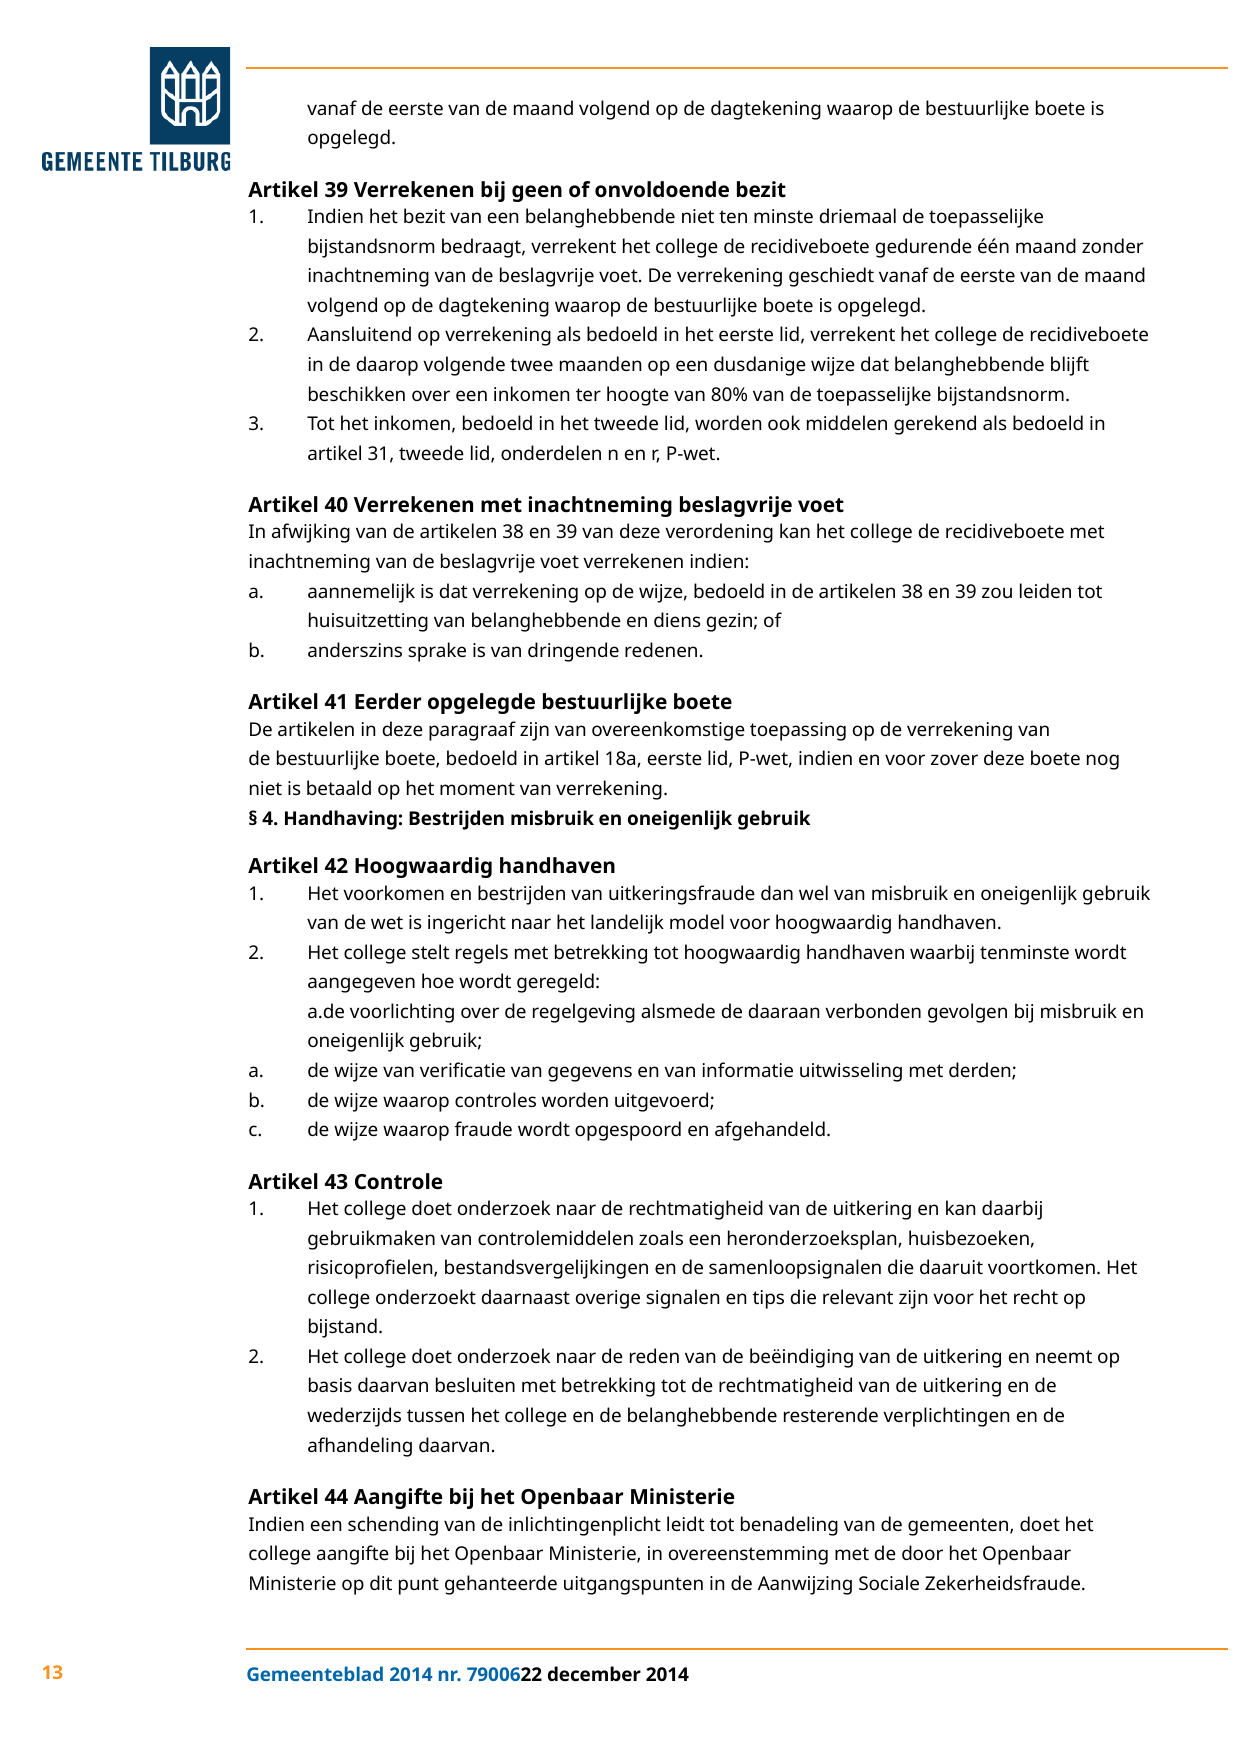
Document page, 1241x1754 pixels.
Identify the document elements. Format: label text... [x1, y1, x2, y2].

list a.de voorlichting over de regelgeving alsmede de daaraan verbonden gevolgen bij misbruik en oneigenlijk gebruik; [248, 998, 1152, 1053]
text § 4. Handhaving: Bestrijden misbruik en oneigenlijk gebruik [248, 805, 1152, 830]
list anderszins sprake is van dringende redenen. [248, 637, 1152, 663]
list aannemelijk is dat verrekening op de wijze, bedoeld in de artikelen 38 en 39 zou leiden tot huisuitzetting van belanghebbende en diens gezin; of [248, 578, 1152, 633]
list Het college doet onderzoek naar de reden van de beëindiging van de uitkering en neemt op basis daarvan besluiten met betrekking tot de rechtmatigheid van de uitkering en de wederzijds tussen het college en de belanghebbende resterende verplichtingen en de afhandeling daarvan. [248, 1343, 1152, 1458]
text Artikel 43 Controle [248, 1167, 1152, 1195]
list Het college stelt regels met betrekking tot hoogwaardig handhaven waarbij tenminste wordt aangegeven hoe wordt geregeld: [248, 939, 1152, 994]
text Artikel 42 Hoogwaardig handhaven [248, 851, 1152, 880]
list vanaf de eerste van de maand volgend op de dagtekening waarop de bestuurlijke boete is opgelegd. [248, 95, 1152, 150]
list de wijze waarop fraude wordt opgespoord en afgehandeld. [248, 1116, 1152, 1142]
text Artikel 41 Eerder opgelegde bestuurlijke boete [248, 687, 1152, 716]
list Aansluitend op verrekening als bedoeld in het eerste lid, verrekent het college de recidiveboete in de daarop volgende twee maanden op een dusdanige wijze dat belanghebbende blijft beschikken over een inkomen ter hoogte van 80% van de toepasselijke bijstandsnorm. [248, 322, 1152, 406]
text In afwijking van de artikelen 38 en 39 van deze verordening kan het college de recidiveboete met inachtneming van de beslagvrije voet verrekenen indien: [248, 519, 1152, 574]
text Artikel 40 Verrekenen met inachtneming beslagvrije voet [248, 490, 1152, 519]
list de wijze waarop controles worden uitgevoerd; [248, 1087, 1152, 1112]
text De artikelen in deze paragraaf zijn van overeenkomstige toepassing op de verrekening van [248, 716, 1152, 742]
list Tot het inkomen, bedoeld in het tweede lid, worden ook middelen gerekend als bedoeld in artikel 31, tweede lid, onderdelen n en r, P-wet. [248, 410, 1152, 466]
picture [41, 47, 231, 172]
list Het college doet onderzoek naar de rechtmatigheid van de uitkering en kan daarbij gebruikmaken van controlemiddelen zoals een heronderzoeksplan, huisbezoeken, risicoprofielen, bestandsvergelijkingen en de samenloopsignalen die daaruit voortkomen. Het college onderzoekt daarnaast overige signalen en tips die relevant zijn voor het recht op bijstand. [248, 1195, 1152, 1339]
text de bestuurlijke boete, bedoeld in artikel 18a, eerste lid, P-wet, indien en voor zover deze boete nog niet is betaald op het moment van verrekening. [248, 746, 1152, 801]
list de wijze van verificatie van gegevens en van informatie uitwisseling met derden; [248, 1057, 1152, 1083]
text Indien een schending van de inlichtingenplicht leidt tot benadeling van de gemeenten, doet het college aangifte bij het Openbaar Ministerie, in overeenstemming met de door het Openbaar Ministerie op dit punt gehanteerde uitgangspunten in de Aanwijzing Sociale Zekerheidsfraude. [248, 1511, 1152, 1596]
text Artikel 44 Aangifte bij het Openbaar Ministerie [248, 1482, 1152, 1511]
list Het voorkomen en bestrijden van uitkeringsfraude dan wel van misbruik en oneigenlijk gebruik van de wet is ingericht naar het landelijk model voor hoogwaardig handhaven. [248, 880, 1152, 935]
text Artikel 39 Verrekenen bij geen of onvoldoende bezit [248, 175, 1152, 203]
list Indien het bezit van een belanghebbende niet ten minste driemaal de toepasselijke bijstandsnorm bedraagt, verrekent het college de recidiveboete gedurende één maand zonder inachtneming van de beslagvrije voet. De verrekening geschiedt vanaf de eerste van de maand volgend op de dagtekening waarop de bestuurlijke boete is opgelegd. [248, 203, 1152, 318]
